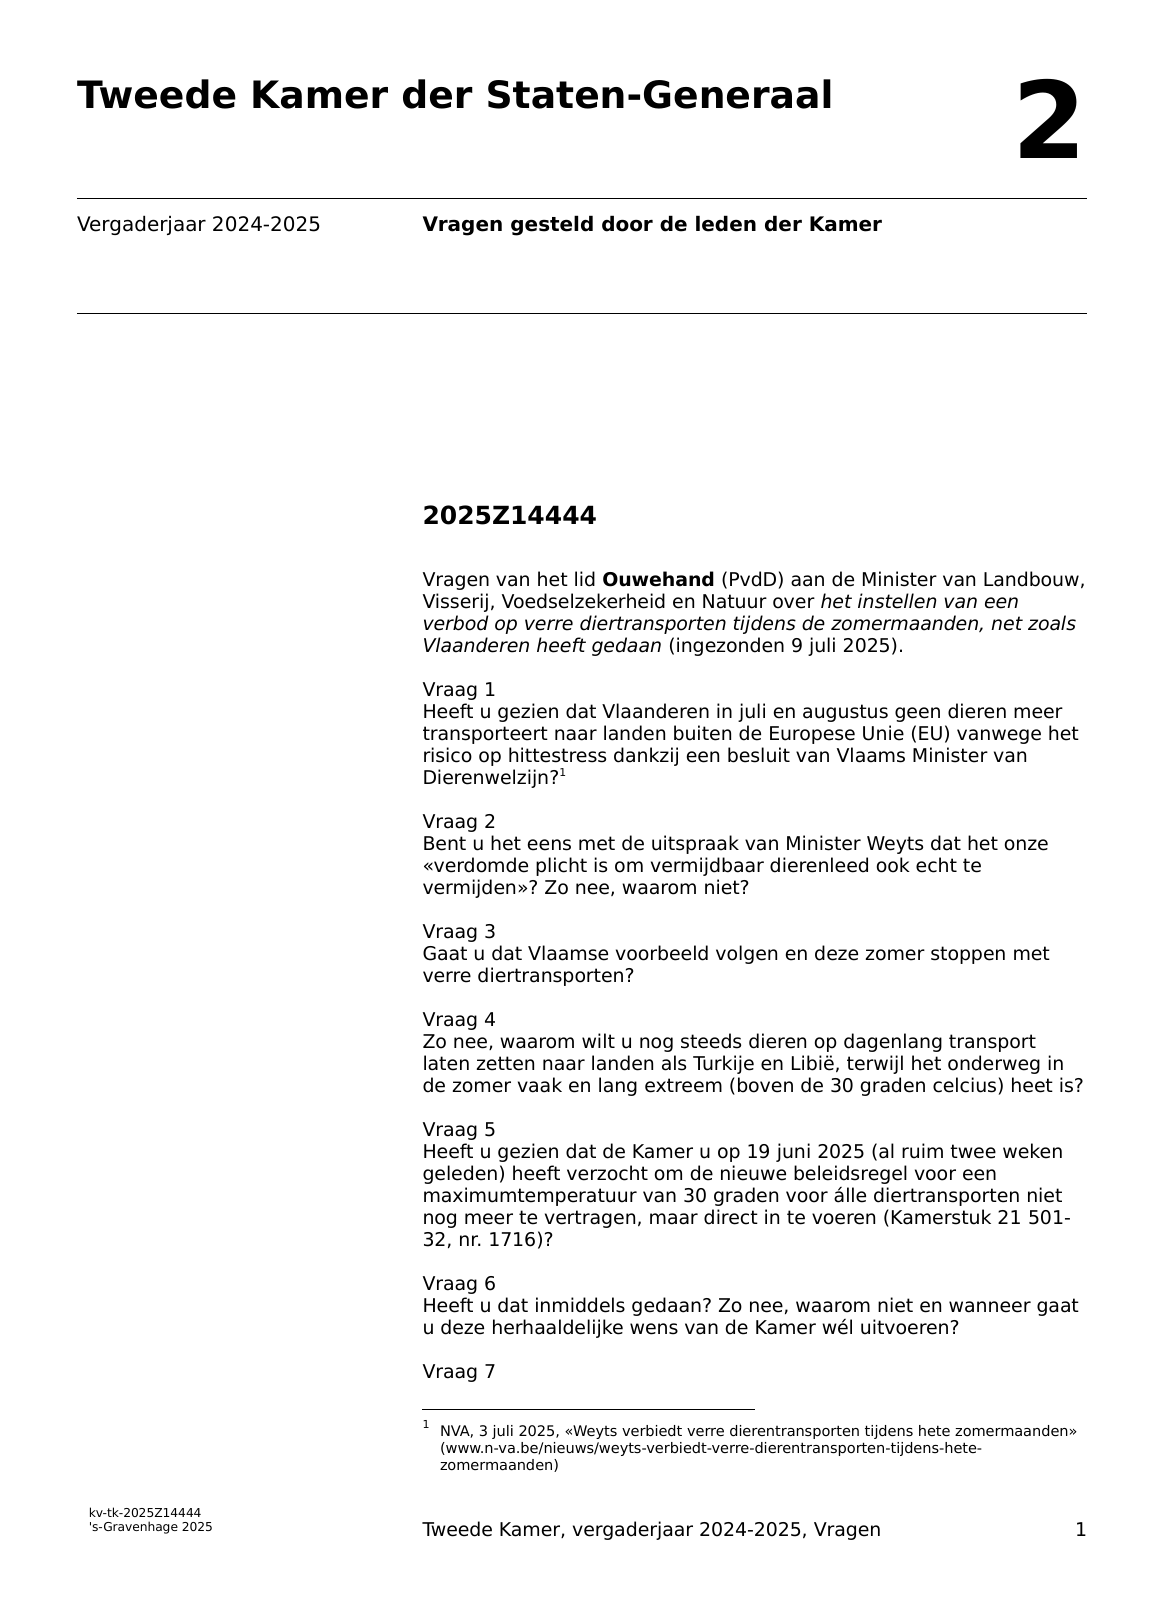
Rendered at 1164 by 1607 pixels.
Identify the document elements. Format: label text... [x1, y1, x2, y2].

text 's-Gravenhage 2025 [88, 1520, 323, 1534]
table_header 2 [886, 59, 1087, 198]
table_cell Vergaderjaar 2024-2025 [77, 199, 422, 313]
table_cell Vragen gesteld door de leden der Kamer [422, 199, 1087, 313]
text 2025Z14444 [422, 501, 1087, 531]
text Bent u het eens met de uitspraak van Minister Weyts dat het onze «verdomde plicht is om vermijdbaar dierenleed ook echt te vermijden»? Zo nee, waarom niet? [422, 833, 1087, 899]
text Vraag 7 [422, 1361, 1087, 1383]
text Heeft u dat inmiddels gedaan? Zo nee, waarom niet en wanneer gaat u deze herhaaldelijke wens van de Kamer wél uitvoeren? [422, 1295, 1087, 1339]
text Heeft u gezien dat de Kamer u op 19 juni 2025 (al ruim twee weken geleden) heeft verzocht om de nieuwe beleidsregel voor een maximumtemperatuur van 30 graden voor álle diertransporten niet nog meer te vertragen, maar direct in te voeren (Kamerstuk 21 501-32, nr. 1716)? [422, 1141, 1087, 1251]
text Vraag 4 [422, 1009, 1087, 1031]
text NVA, 3 juli 2025, «Weyts verbiedt verre dierentransporten tijdens hete zomermaanden» (www.n-va.be/nieuws/weyts-verbiedt-verre-dierentransporten-tijdens-hete-zomermaanden) [422, 1418, 1087, 1474]
text Vraag 3 [422, 921, 1087, 943]
text Vraag 5 [422, 1119, 1087, 1141]
text Vraag 6 [422, 1273, 1087, 1295]
text Vraag 2 [422, 811, 1087, 833]
table_header Tweede Kamer der Staten-Generaal [77, 59, 886, 198]
text Vragen van het lid Ouwehand (PvdD) aan de Minister van Landbouw, Visserij, Voedselzekerheid en Natuur over het instellen van een verbod op verre diertransporten tijdens de zomermaanden, net zoals Vlaanderen heeft gedaan (ingezonden 9 juli 2025). [422, 569, 1087, 657]
text Gaat u dat Vlaamse voorbeeld volgen en deze zomer stoppen met verre diertransporten? [422, 943, 1087, 987]
text kv-tk-2025Z14444 [88, 1506, 323, 1520]
text Zo nee, waarom wilt u nog steeds dieren op dagenlang transport laten zetten naar landen als Turkije en Libië, terwijl het onderweg in de zomer vaak en lang extreem (boven de 30 graden celcius) heet is? [422, 1031, 1087, 1097]
text Vraag 1 [422, 679, 1087, 701]
text Heeft u gezien dat Vlaanderen in juli en augustus geen dieren meer transporteert naar landen buiten de Europese Unie (EU) vanwege het risico op hittestress dankzij een besluit van Vlaams Minister van Dierenwelzijn? [422, 701, 1087, 789]
